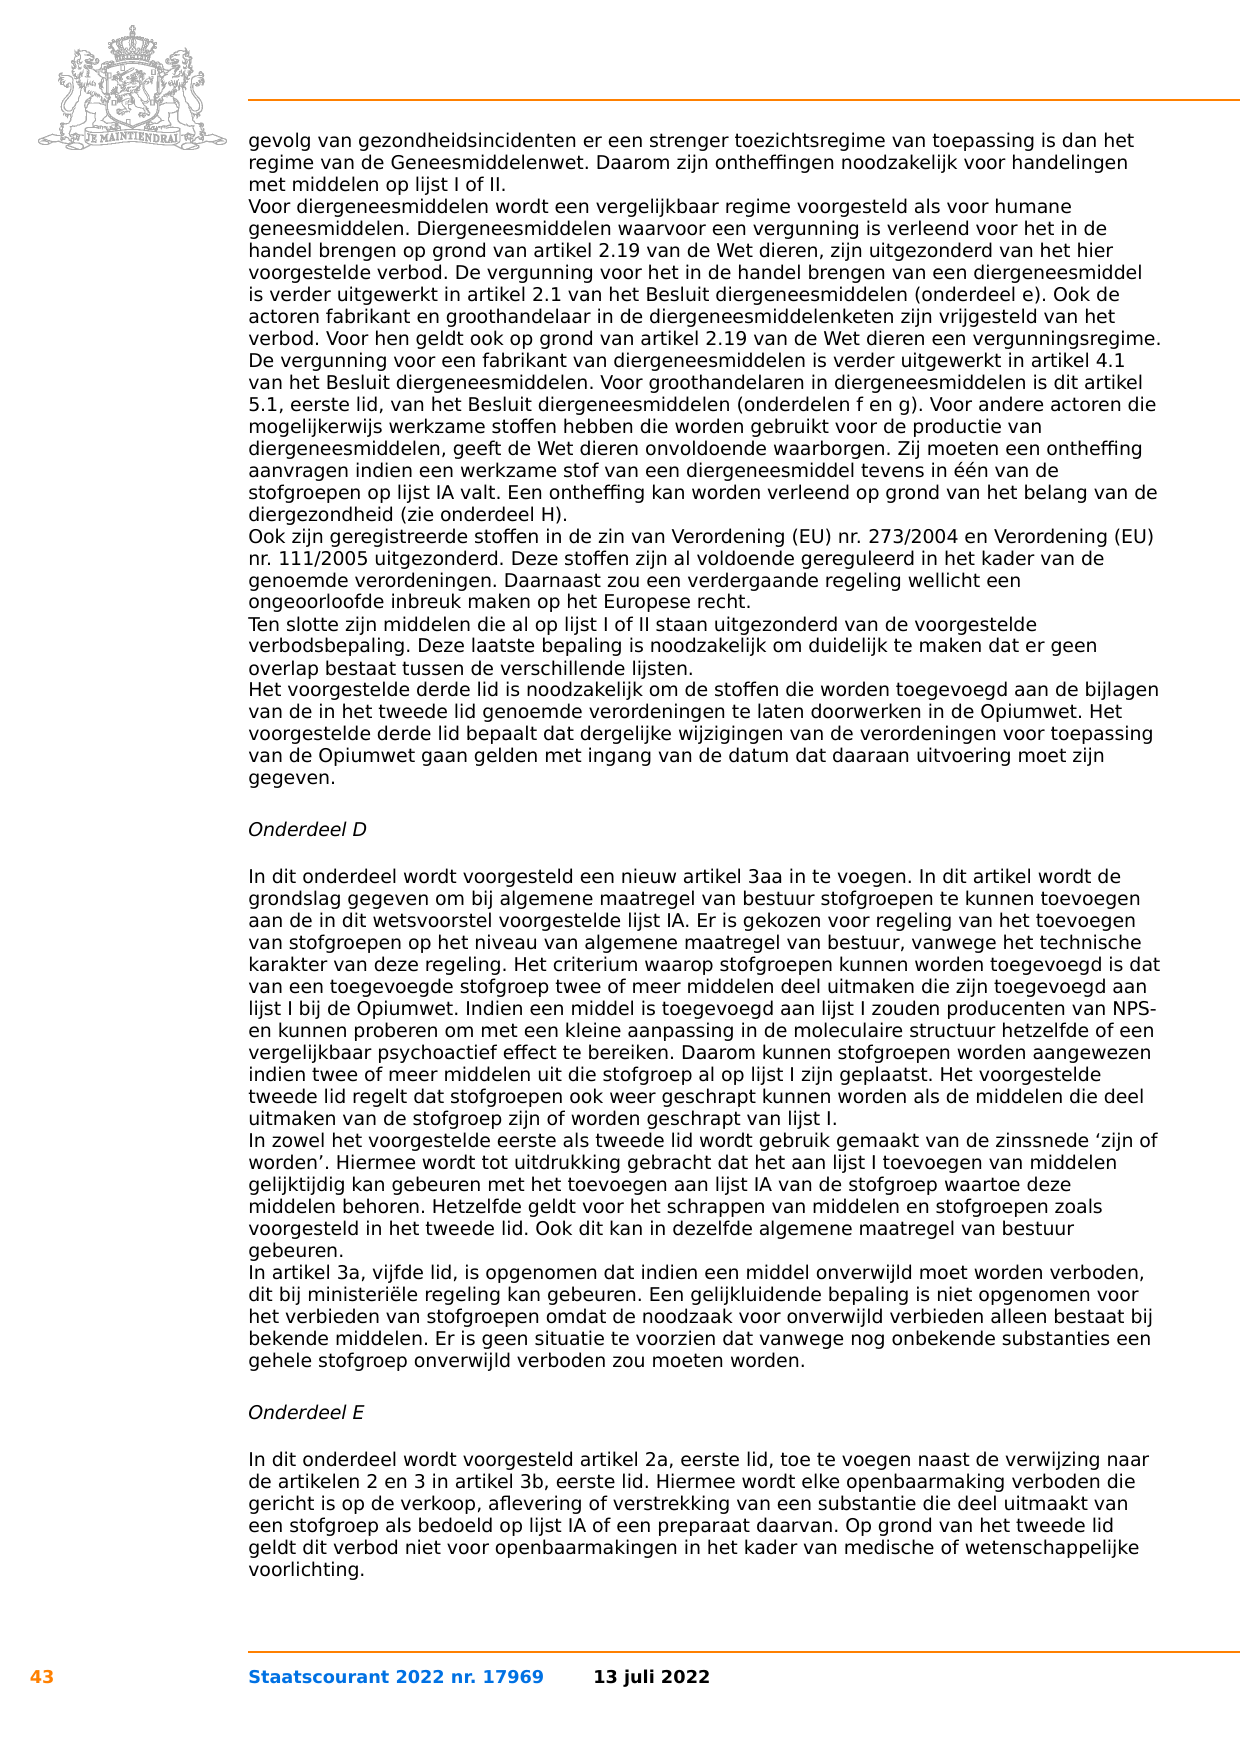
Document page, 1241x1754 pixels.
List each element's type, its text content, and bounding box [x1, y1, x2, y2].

subtitle Onderdeel D [248, 819, 1163, 841]
text In artikel 3a, vijfde lid, is opgenomen dat indien een middel onverwijld moet worden verboden, dit bij ministeriële regeling kan gebeuren. Een gelijkluidende bepaling is niet opgenomen voor het verbieden van stofgroepen omdat de noodzaak voor onverwijld verbieden alleen bestaat bij bekende middelen. Er is geen situatie te voorzien dat vanwege nog onbekende substanties een gehele stofgroep onverwijld verboden zou moeten worden. [248, 1262, 1163, 1372]
text Ten slotte zijn middelen die al op lijst I of II staan uitgezonderd van de voorgestelde verbodsbepaling. Deze laatste bepaling is noodzakelijk om duidelijk te maken dat er geen overlap bestaat tussen de verschillende lijsten. [248, 613, 1163, 679]
text In dit onderdeel wordt voorgesteld artikel 2a, eerste lid, toe te voegen naast de verwijzing naar de artikelen 2 en 3 in artikel 3b, eerste lid. Hiermee wordt elke openbaarmaking verboden die gericht is op de verkoop, aflevering of verstrekking van een substantie die deel uitmaakt van een stofgroep als bedoeld op lijst IA of een preparaat daarvan. Op grond van het tweede lid geldt dit verbod niet voor openbaarmakingen in het kader van medische of wetenschappelijke voorlichting. [248, 1449, 1163, 1581]
text gevolg van gezondheidsincidenten er een strenger toezichtsregime van toepassing is dan het regime van de Geneesmiddelenwet. Daarom zijn ontheffingen noodzakelijk voor handelingen met middelen op lijst I of II. [248, 130, 1163, 196]
text Het voorgestelde derde lid is noodzakelijk om de stoffen die worden toegevoegd aan de bijlagen van de in het tweede lid genoemde verordeningen te laten doorwerken in de Opiumwet. Het voorgestelde derde lid bepaalt dat dergelijke wijzigingen van de verordeningen voor toepassing van de Opiumwet gaan gelden met ingang van de datum dat daaraan uitvoering moet zijn gegeven. [248, 679, 1163, 789]
text In zowel het voorgestelde eerste als tweede lid wordt gebruik gemaakt van de zinssnede ‘zijn of worden’. Hiermee wordt tot uitdrukking gebracht dat het aan lijst I toevoegen van middelen gelijktijdig kan gebeuren met het toevoegen aan lijst IA van de stofgroep waartoe deze middelen behoren. Hetzelfde geldt voor het schrappen van middelen en stofgroepen zoals voorgesteld in het tweede lid. Ook dit kan in dezelfde algemene maatregel van bestuur gebeuren. [248, 1130, 1163, 1262]
picture [38, 25, 227, 150]
text Ook zijn geregistreerde stoffen in de zin van Verordening (EU) nr. 273/2004 en Verordening (EU) nr. 111/2005 uitgezonderd. Deze stoffen zijn al voldoende gereguleerd in het kader van de genoemde verordeningen. Daarnaast zou een verdergaande regeling wellicht een ongeoorloofde inbreuk maken op het Europese recht. [248, 526, 1163, 613]
subtitle Onderdeel E [248, 1402, 1163, 1424]
text Voor diergeneesmiddelen wordt een vergelijkbaar regime voorgesteld als voor humane geneesmiddelen. Diergeneesmiddelen waarvoor een vergunning is verleend voor het in de handel brengen op grond van artikel 2.19 van de Wet dieren, zijn uitgezonderd van het hier voorgestelde verbod. De vergunning voor het in de handel brengen van een diergeneesmiddel is verder uitgewerkt in artikel 2.1 van het Besluit diergeneesmiddelen (onderdeel e). Ook de actoren fabrikant en groothandelaar in de diergeneesmiddelenketen zijn vrijgesteld van het verbod. Voor hen geldt ook op grond van artikel 2.19 van de Wet dieren een vergunningsregime. De vergunning voor een fabrikant van diergeneesmiddelen is verder uitgewerkt in artikel 4.1 van het Besluit diergeneesmiddelen. Voor groothandelaren in diergeneesmiddelen is dit artikel 5.1, eerste lid, van het Besluit diergeneesmiddelen (onderdelen f en g). Voor andere actoren die mogelijkerwijs werkzame stoffen hebben die worden gebruikt voor de productie van diergeneesmiddelen, geeft de Wet dieren onvoldoende waarborgen. Zij moeten een ontheffing aanvragen indien een werkzame stof van een diergeneesmiddel tevens in één van de stofgroepen op lijst IA valt. Een ontheffing kan worden verleend op grond van het belang van de diergezondheid (zie onderdeel H). [248, 196, 1163, 526]
text In dit onderdeel wordt voorgesteld een nieuw artikel 3aa in te voegen. In dit artikel wordt de grondslag gegeven om bij algemene maatregel van bestuur stofgroepen te kunnen toevoegen aan de in dit wetsvoorstel voorgestelde lijst IA. Er is gekozen voor regeling van het toevoegen van stofgroepen op het niveau van algemene maatregel van bestuur, vanwege het technische karakter van deze regeling. Het criterium waarop stofgroepen kunnen worden toegevoegd is dat van een toegevoegde stofgroep twee of meer middelen deel uitmaken die zijn toegevoegd aan lijst I bij de Opiumwet. Indien een middel is toegevoegd aan lijst I zouden producenten van NPS-en kunnen proberen om met een kleine aanpassing in de moleculaire structuur hetzelfde of een vergelijkbaar psychoactief effect te bereiken. Daarom kunnen stofgroepen worden aangewezen indien twee of meer middelen uit die stofgroep al op lijst I zijn geplaatst. Het voorgestelde tweede lid regelt dat stofgroepen ook weer geschrapt kunnen worden als de middelen die deel uitmaken van de stofgroep zijn of worden geschrapt van lijst I. [248, 866, 1163, 1130]
